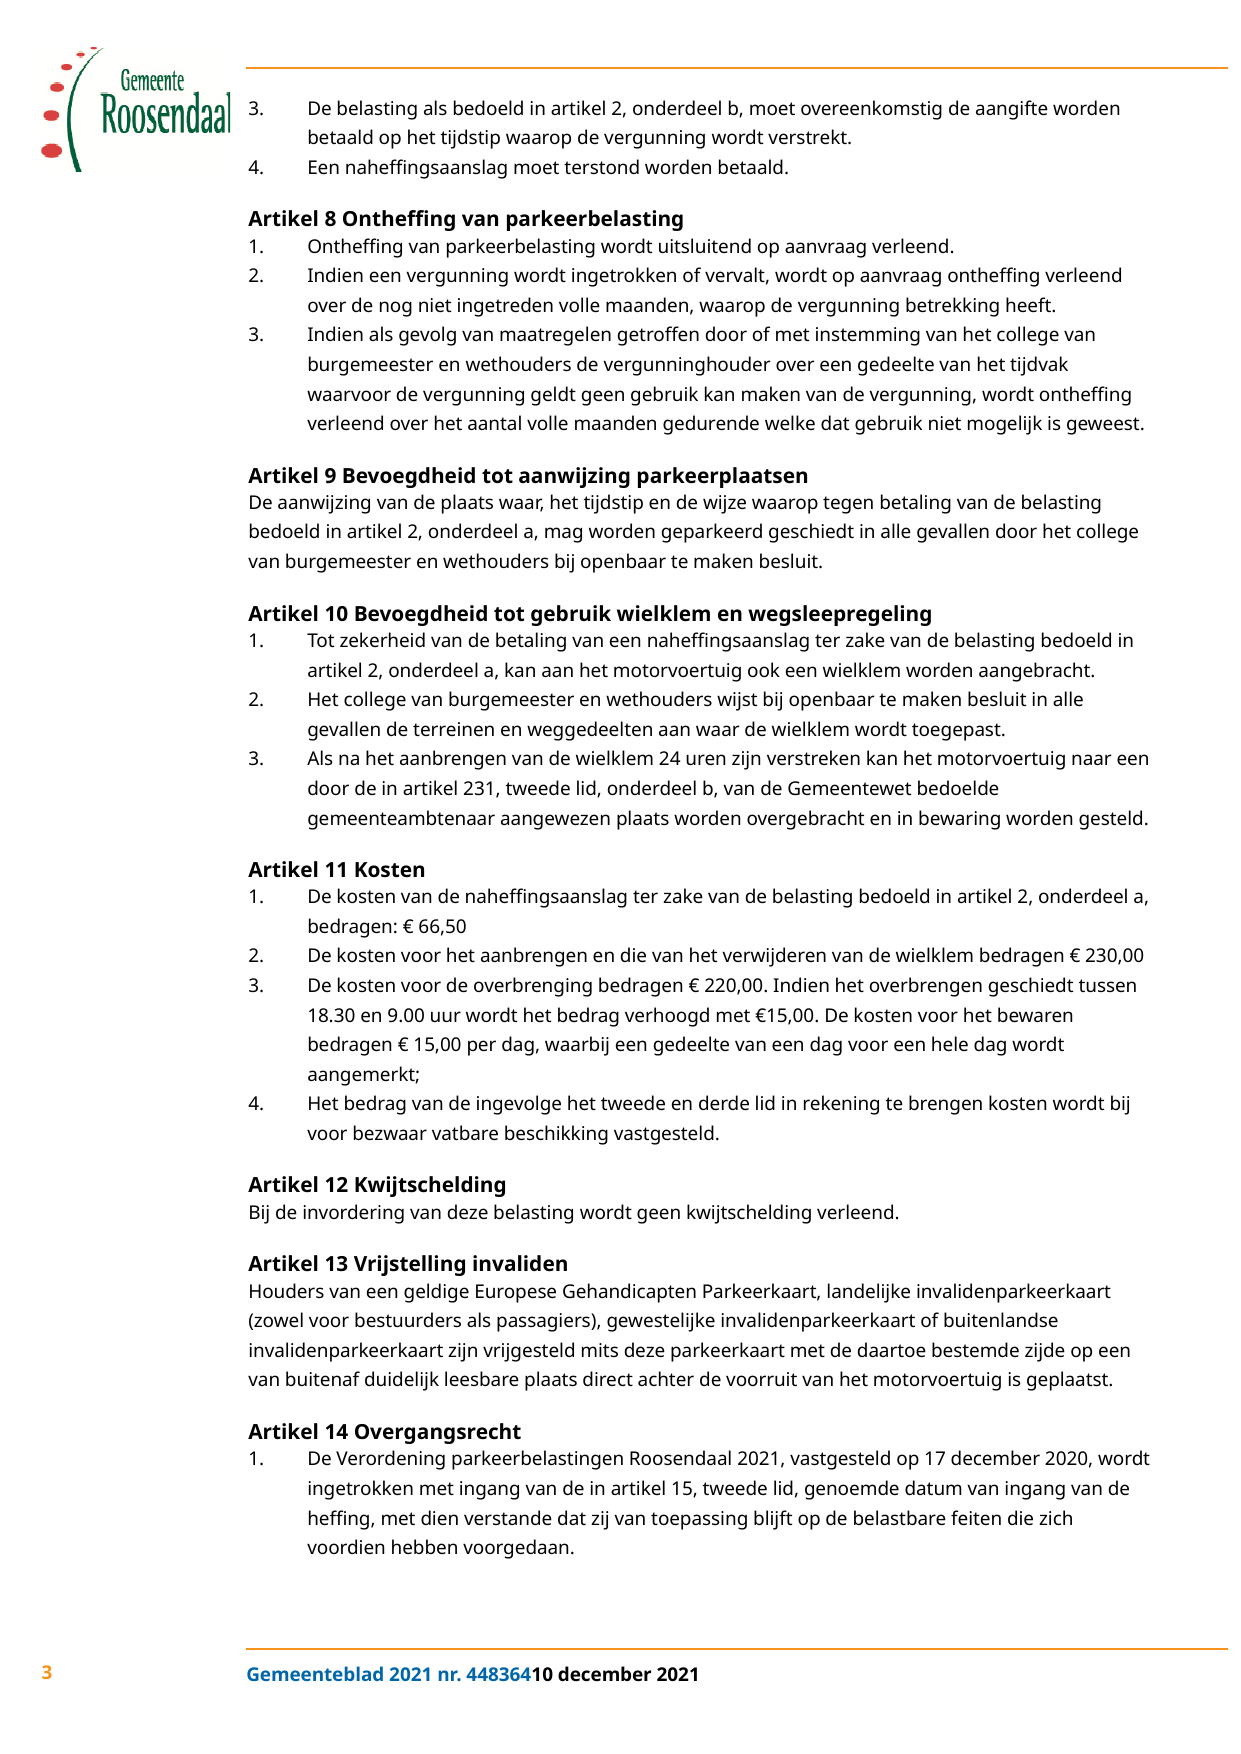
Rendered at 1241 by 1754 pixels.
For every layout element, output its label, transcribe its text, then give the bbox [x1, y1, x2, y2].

list De belasting als bedoeld in artikel 2, onderdeel b, moet overeenkomstig de aangifte worden betaald op het tijdstip waarop de vergunning wordt verstrekt. [248, 95, 1152, 150]
text Houders van een geldige Europese Gehandicapten Parkeerkaart, landelijke invalidenparkeerkaart (zowel voor bestuurders als passagiers), gewestelijke invalidenparkeerkaart of buitenlandse invalidenparkeerkaart zijn vrijgesteld mits deze parkeerkaart met de daartoe bestemde zijde op een van buitenaf duidelijk leesbare plaats direct achter de voorruit van het motorvoertuig is geplaatst. [248, 1278, 1152, 1392]
list De kosten voor het aanbrengen en die van het verwijderen van de wielklem bedragen € 230,00 [248, 943, 1152, 968]
list Tot zekerheid van de betaling van een naheffingsaanslag ter zake van de belasting bedoeld in artikel 2, onderdeel a, kan aan het motorvoertuig ook een wielklem worden aangebracht. [248, 627, 1152, 682]
list Indien een vergunning wordt ingetrokken of vervalt, wordt op aanvraag ontheffing verleend over de nog niet ingetreden volle maanden, waarop de vergunning betrekking heeft. [248, 262, 1152, 318]
list De Verordening parkeerbelastingen Roosendaal 2021, vastgesteld op 17 december 2020, wordt ingetrokken met ingang van de in artikel 15, tweede lid, genoemde datum van ingang van de heffing, met dien verstande dat zij van toepassing blijft op de belastbare feiten die zich voordien hebben voorgedaan. [248, 1446, 1152, 1560]
text Artikel 8 Ontheffing van parkeerbelasting [248, 204, 1152, 233]
list Een naheffingsaanslag moet terstond worden betaald. [248, 154, 1152, 180]
text De aanwijzing van de plaats waar, het tijdstip en de wijze waarop tegen betaling van de belasting bedoeld in artikel 2, onderdeel a, mag worden geparkeerd geschiedt in alle gevallen door het college van burgemeester en wethouders bij openbaar te maken besluit. [248, 489, 1152, 574]
list Het bedrag van de ingevolge het tweede en derde lid in rekening te brengen kosten wordt bij voor bezwaar vatbare beschikking vastgesteld. [248, 1091, 1152, 1146]
text Artikel 9 Bevoegdheid tot aanwijzing parkeerplaatsen [248, 461, 1152, 489]
list De kosten voor de overbrenging bedragen € 220,00. Indien het overbrengen geschiedt tussen 18.30 en 9.00 uur wordt het bedrag verhoogd met €15,00. De kosten voor het bewaren bedragen € 15,00 per dag, waarbij een gedeelte van een dag voor een hele dag wordt aangemerkt; [248, 972, 1152, 1087]
text Artikel 13 Vrijstelling invaliden [248, 1249, 1152, 1278]
list Ontheffing van parkeerbelasting wordt uitsluitend op aanvraag verleend. [248, 233, 1152, 258]
list Het college van burgemeester en wethouders wijst bij openbaar te maken besluit in alle gevallen de terreinen en weggedeelten aan waar de wielklem wordt toegepast. [248, 686, 1152, 742]
picture [41, 47, 231, 172]
text Artikel 12 Kwijtschelding [248, 1171, 1152, 1199]
list De kosten van de naheffingsaanslag ter zake van de belasting bedoeld in artikel 2, onderdeel a, bedragen: € 66,50 [248, 883, 1152, 939]
text Artikel 10 Bevoegdheid tot gebruik wielklem en wegsleepregeling [248, 599, 1152, 627]
list Indien als gevolg van maatregelen getroffen door of met instemming van het college van burgemeester en wethouders de vergunninghouder over een gedeelte van het tijdvak waarvoor de vergunning geldt geen gebruik kan maken van de vergunning, wordt ontheffing verleend over het aantal volle maanden gedurende welke dat gebruik niet mogelijk is geweest. [248, 322, 1152, 436]
text Bij de invordering van deze belasting wordt geen kwijtschelding verleend. [248, 1199, 1152, 1225]
text Artikel 11 Kosten [248, 855, 1152, 883]
list Als na het aanbrengen van de wielklem 24 uren zijn verstreken kan het motorvoertuig naar een door de in artikel 231, tweede lid, onderdeel b, van de Gemeentewet bedoelde gemeenteambtenaar aangewezen plaats worden overgebracht en in bewaring worden gesteld. [248, 746, 1152, 830]
text Artikel 14 Overgangsrecht [248, 1417, 1152, 1446]
